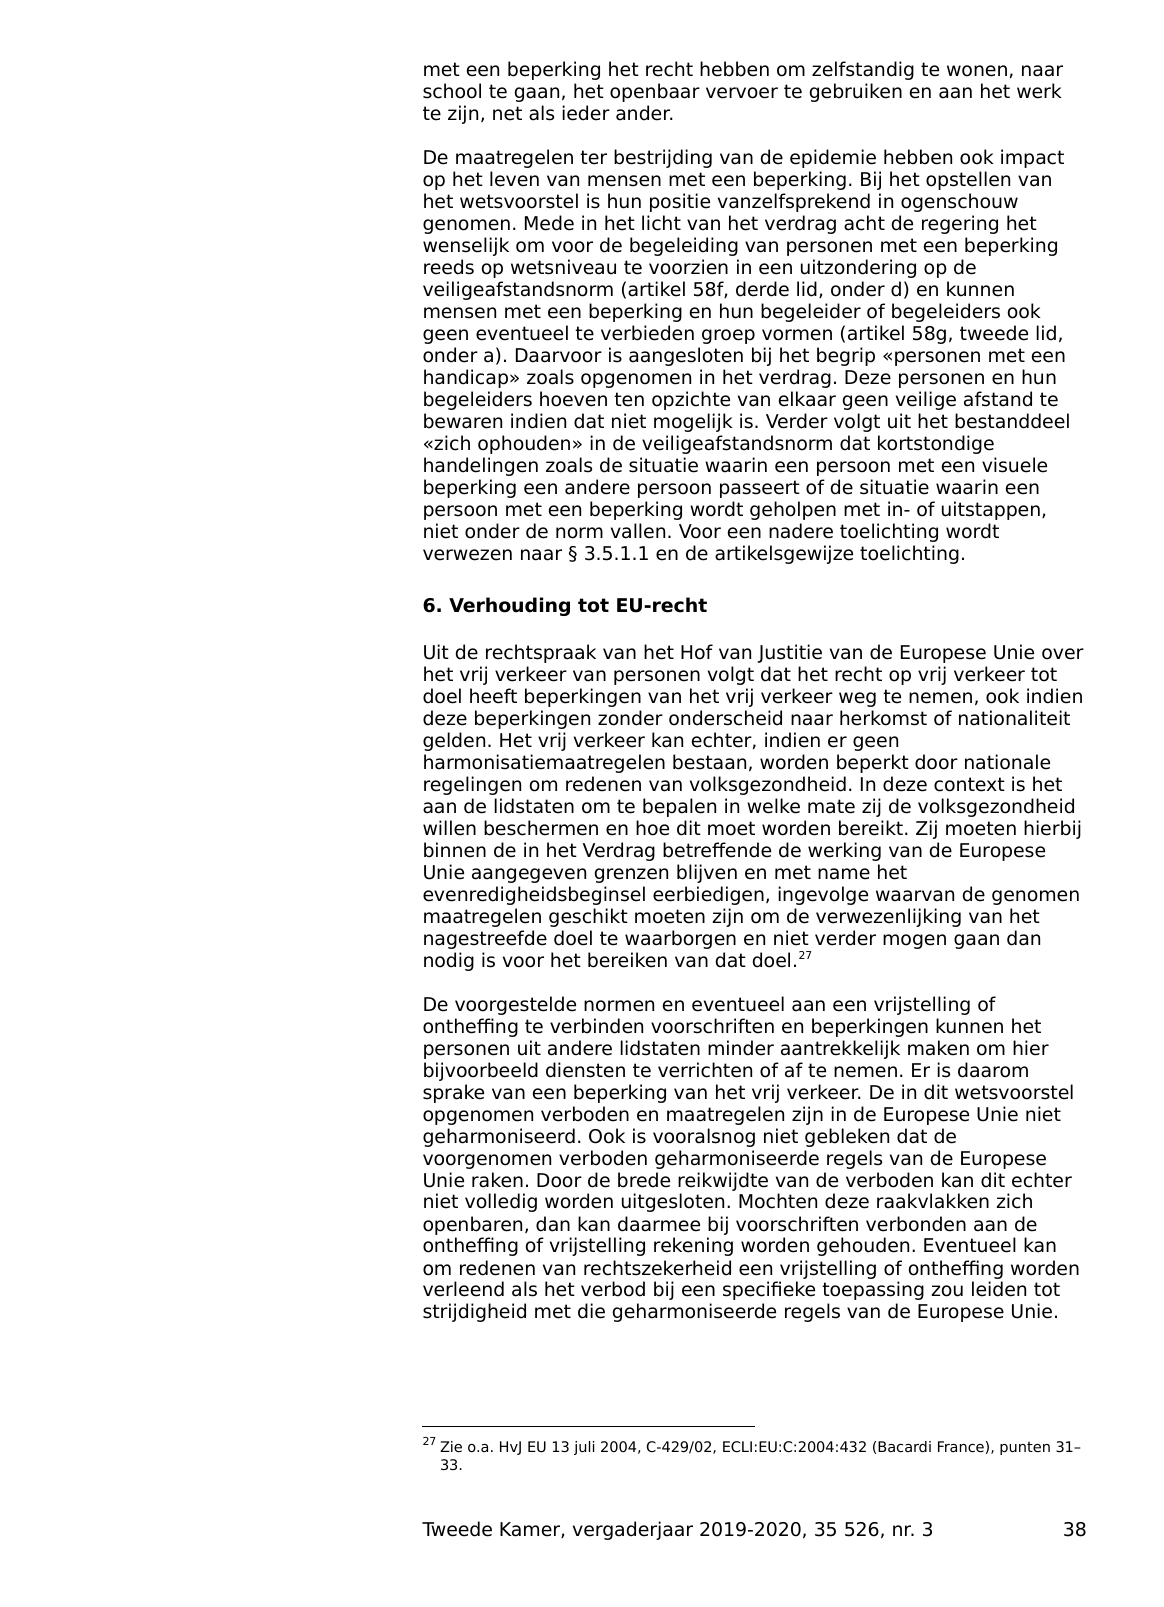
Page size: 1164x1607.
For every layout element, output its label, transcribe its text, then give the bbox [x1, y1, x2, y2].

text De maatregelen ter bestrijding van de epidemie hebben ook impact op het leven van mensen met een beperking. Bij het opstellen van het wetsvoorstel is hun positie vanzelfsprekend in ogenschouw genomen. Mede in het licht van het verdrag acht de regering het wenselijk om voor de begeleiding van personen met een beperking reeds op wetsniveau te voorzien in een uitzondering op de veiligeafstandsnorm (artikel 58f, derde lid, onder d) en kunnen mensen met een beperking en hun begeleider of begeleiders ook geen eventueel te verbieden groep vormen (artikel 58g, tweede lid, onder a). Daarvoor is aangesloten bij het begrip «personen met een handicap» zoals opgenomen in het verdrag. Deze personen en hun begeleiders hoeven ten opzichte van elkaar geen veilige afstand te bewaren indien dat niet mogelijk is. Verder volgt uit het bestanddeel «zich ophouden» in de veiligeafstandsnorm dat kortstondige handelingen zoals de situatie waarin een persoon met een visuele beperking een andere persoon passeert of de situatie waarin een persoon met een beperking wordt geholpen met in- of uitstappen, niet onder de norm vallen. Voor een nadere toelichting wordt verwezen naar § 3.5.1.1 en de artikelsgewijze toelichting. [422, 147, 1087, 565]
text met een beperking het recht hebben om zelfstandig te wonen, naar school te gaan, het openbaar vervoer te gebruiken en aan het werk te zijn, net als ieder ander. [422, 59, 1087, 125]
text De voorgestelde normen en eventueel aan een vrijstelling of ontheffing te verbinden voorschriften en beperkingen kunnen het personen uit andere lidstaten minder aantrekkelijk maken om hier bijvoorbeeld diensten te verrichten of af te nemen. Er is daarom sprake van een beperking van het vrij verkeer. De in dit wetsvoorstel opgenomen verboden en maatregelen zijn in de Europese Unie niet geharmoniseerd. Ook is vooralsnog niet gebleken dat de voorgenomen verboden geharmoniseerde regels van de Europese Unie raken. Door de brede reikwijdte van de verboden kan dit echter niet volledig worden uitgesloten. Mochten deze raakvlakken zich openbaren, dan kan daarmee bij voorschriften verbonden aan de ontheffing of vrijstelling rekening worden gehouden. Eventueel kan om redenen van rechtszekerheid een vrijstelling of ontheffing worden verleend als het verbod bij een specifieke toepassing zou leiden tot strijdigheid met die geharmoniseerde regels van de Europese Unie. [422, 994, 1087, 1323]
text Uit de rechtspraak van het Hof van Justitie van de Europese Unie over het vrij verkeer van personen volgt dat het recht op vrij verkeer tot doel heeft beperkingen van het vrij verkeer weg te nemen, ook indien deze beperkingen zonder onderscheid naar herkomst of nationaliteit gelden. Het vrij verkeer kan echter, indien er geen harmonisatiemaatregelen bestaan, worden beperkt door nationale regelingen om redenen van volksgezondheid. In deze context is het aan de lidstaten om te bepalen in welke mate zij de volksgezondheid willen beschermen en hoe dit moet worden bereikt. Zij moeten hierbij binnen de in het Verdrag betreffende de werking van de Europese Unie aangegeven grenzen blijven en met name het evenredigheidsbeginsel eerbiedigen, ingevolge waarvan de genomen maatregelen geschikt moeten zijn om de verwezenlijking van het nagestreefde doel te waarborgen en niet verder mogen gaan dan nodig is voor het bereiken van dat doel. [422, 642, 1087, 971]
subtitle 6. Verhouding tot EU-recht [422, 595, 1087, 617]
text Zie o.a. HvJ EU 13 juli 2004, C-429/02, ECLI:EU:C:2004:432 (Bacardi France), punten 31–33. [422, 1435, 1087, 1474]
